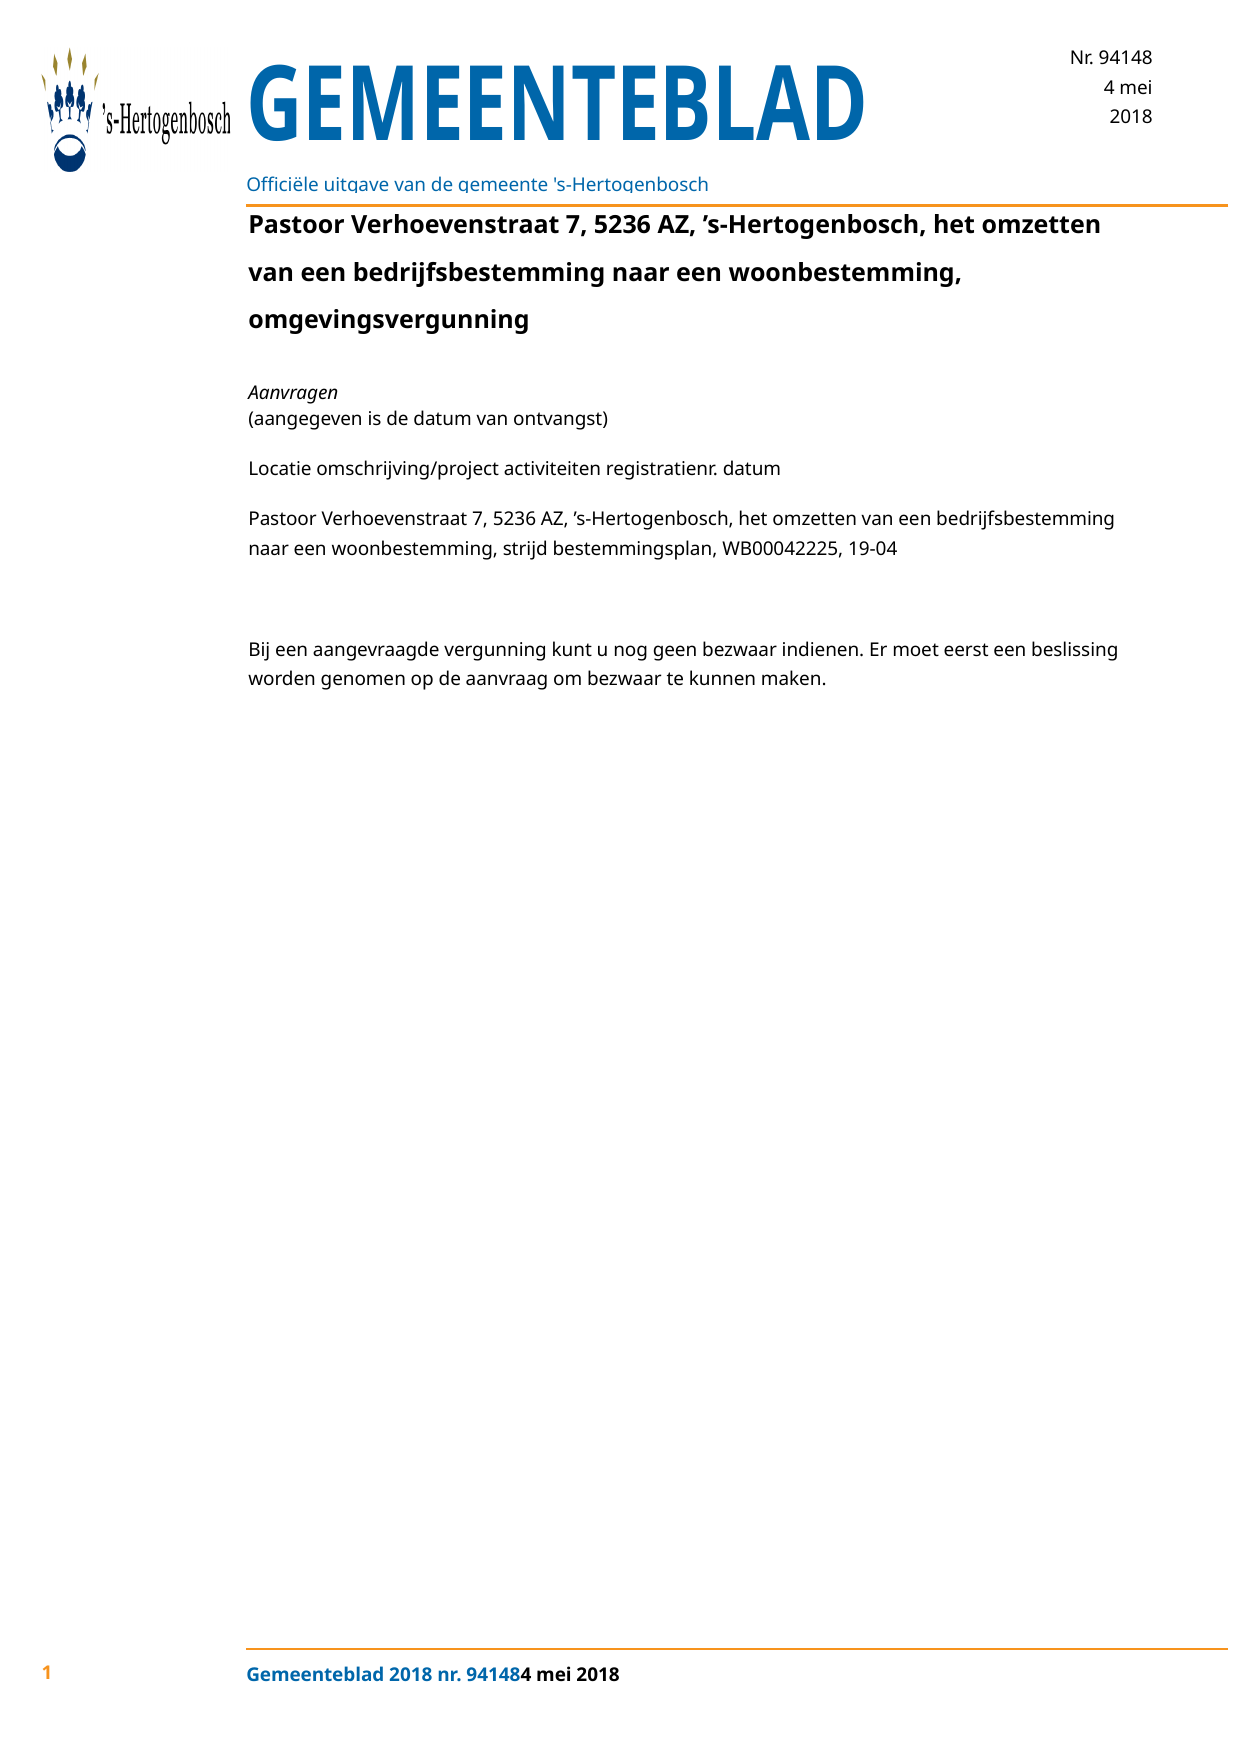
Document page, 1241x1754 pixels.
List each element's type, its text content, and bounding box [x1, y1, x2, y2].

text Pastoor Verhoevenstraat 7, 5236 AZ, ’s-Hertogenbosch, het omzetten van een bedrijfsbestemming naar een woonbestemming, omgevingsvergunning [248, 207, 1152, 336]
text Pastoor Verhoevenstraat 7, 5236 AZ, ’s-Hertogenbosch, het omzetten van een bedrijfsbestemming naar een woonbestemming, strijd bestemmingsplan, WB00042225, 19-04 [248, 506, 1152, 561]
text Locatie omschrijving/project activiteiten registratienr. datum [248, 455, 1152, 481]
text Bij een aangevraagde vergunning kunt u nog geen bezwaar indienen. Er moet eerst een beslissing worden genomen op de aanvraag om bezwaar te kunnen maken. [248, 636, 1152, 691]
text (aangegeven is de datum van ontvangst) [248, 405, 1152, 431]
picture [41, 47, 231, 172]
text Aanvragen [248, 379, 1152, 405]
